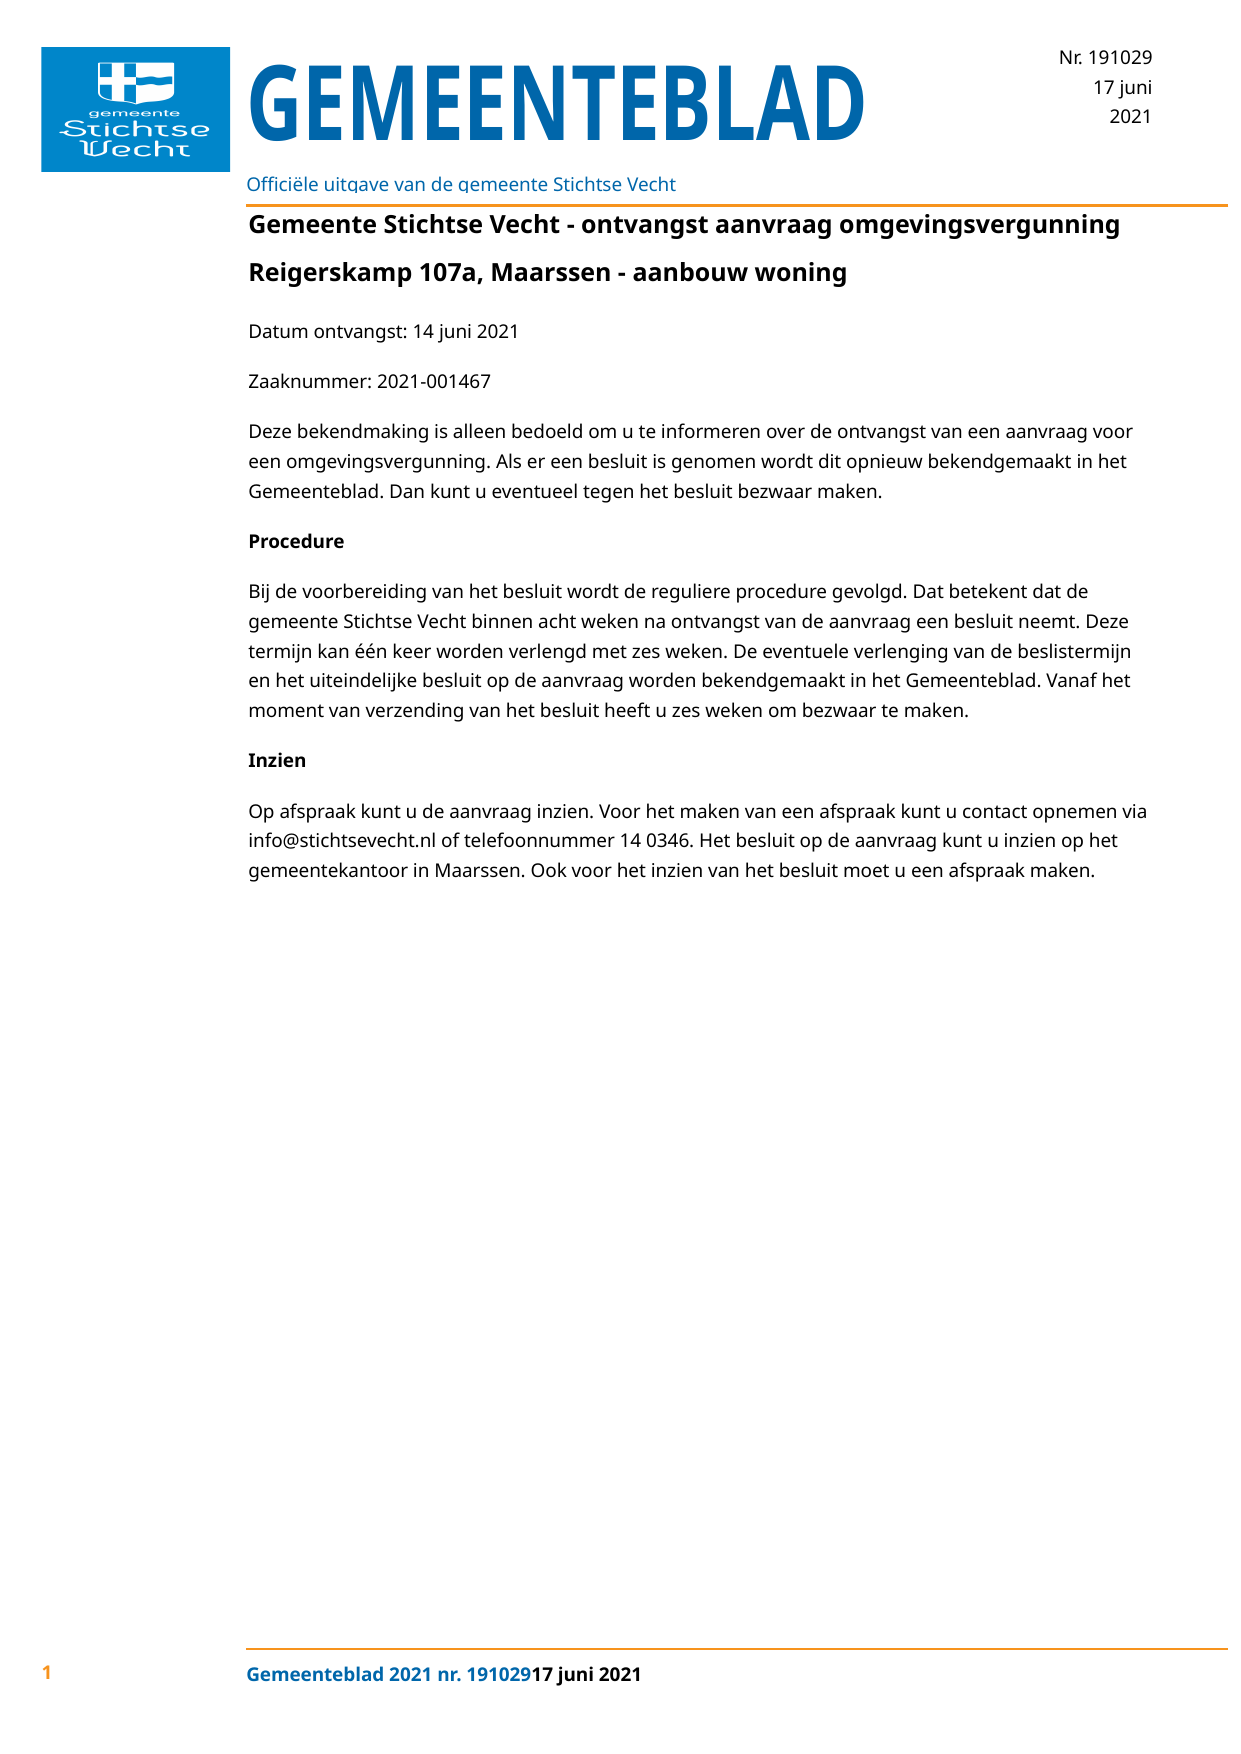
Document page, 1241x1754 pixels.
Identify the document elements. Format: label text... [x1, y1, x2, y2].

text Op afspraak kunt u de aanvraag inzien. Voor het maken van een afspraak kunt u contact opnemen via info@stichtsevecht.nl of telefoonnummer 14 0346. Het besluit op de aanvraag kunt u inzien op het gemeentekantoor in Maarssen. Ook voor het inzien van het besluit moet u een afspraak maken. [248, 798, 1152, 883]
picture [99, 63, 135, 101]
text Inzien [248, 747, 1152, 773]
text Zaaknummer: 2021-001467 [248, 368, 1152, 394]
text Bij de voorbereiding van het besluit wordt de reguliere procedure gevolgd. Dat betekent dat de gemeente Stichtse Vecht binnen acht weken na ontvangst van de aanvraag een besluit neemt. Deze termijn kan één keer worden verlengd met zes weken. De eventuele verlenging van de beslistermijn en het uiteindelijke besluit op de aanvraag worden bekendgemaakt in het Gemeenteblad. Vanaf het moment van verzending van het besluit heeft u zes weken om bezwaar te maken. [248, 579, 1152, 723]
picture [137, 63, 174, 103]
text Procedure [248, 528, 1152, 554]
text Datum ontvangst: 14 juni 2021 [248, 318, 1152, 344]
text Gemeente Stichtse Vecht - ontvangst aanvraag omgevingsvergunning Reigerskamp 107a, Maarssen - aanbouw woning [248, 207, 1152, 288]
text Deze bekendmaking is alleen bedoeld om u te informeren over de ontvangst van een aanvraag voor een omgevingsvergunning. Als er een besluit is genomen wordt dit opnieuw bekendgemaakt in het Gemeenteblad. Dan kunt u eventueel tegen het besluit bezwaar maken. [248, 419, 1152, 504]
